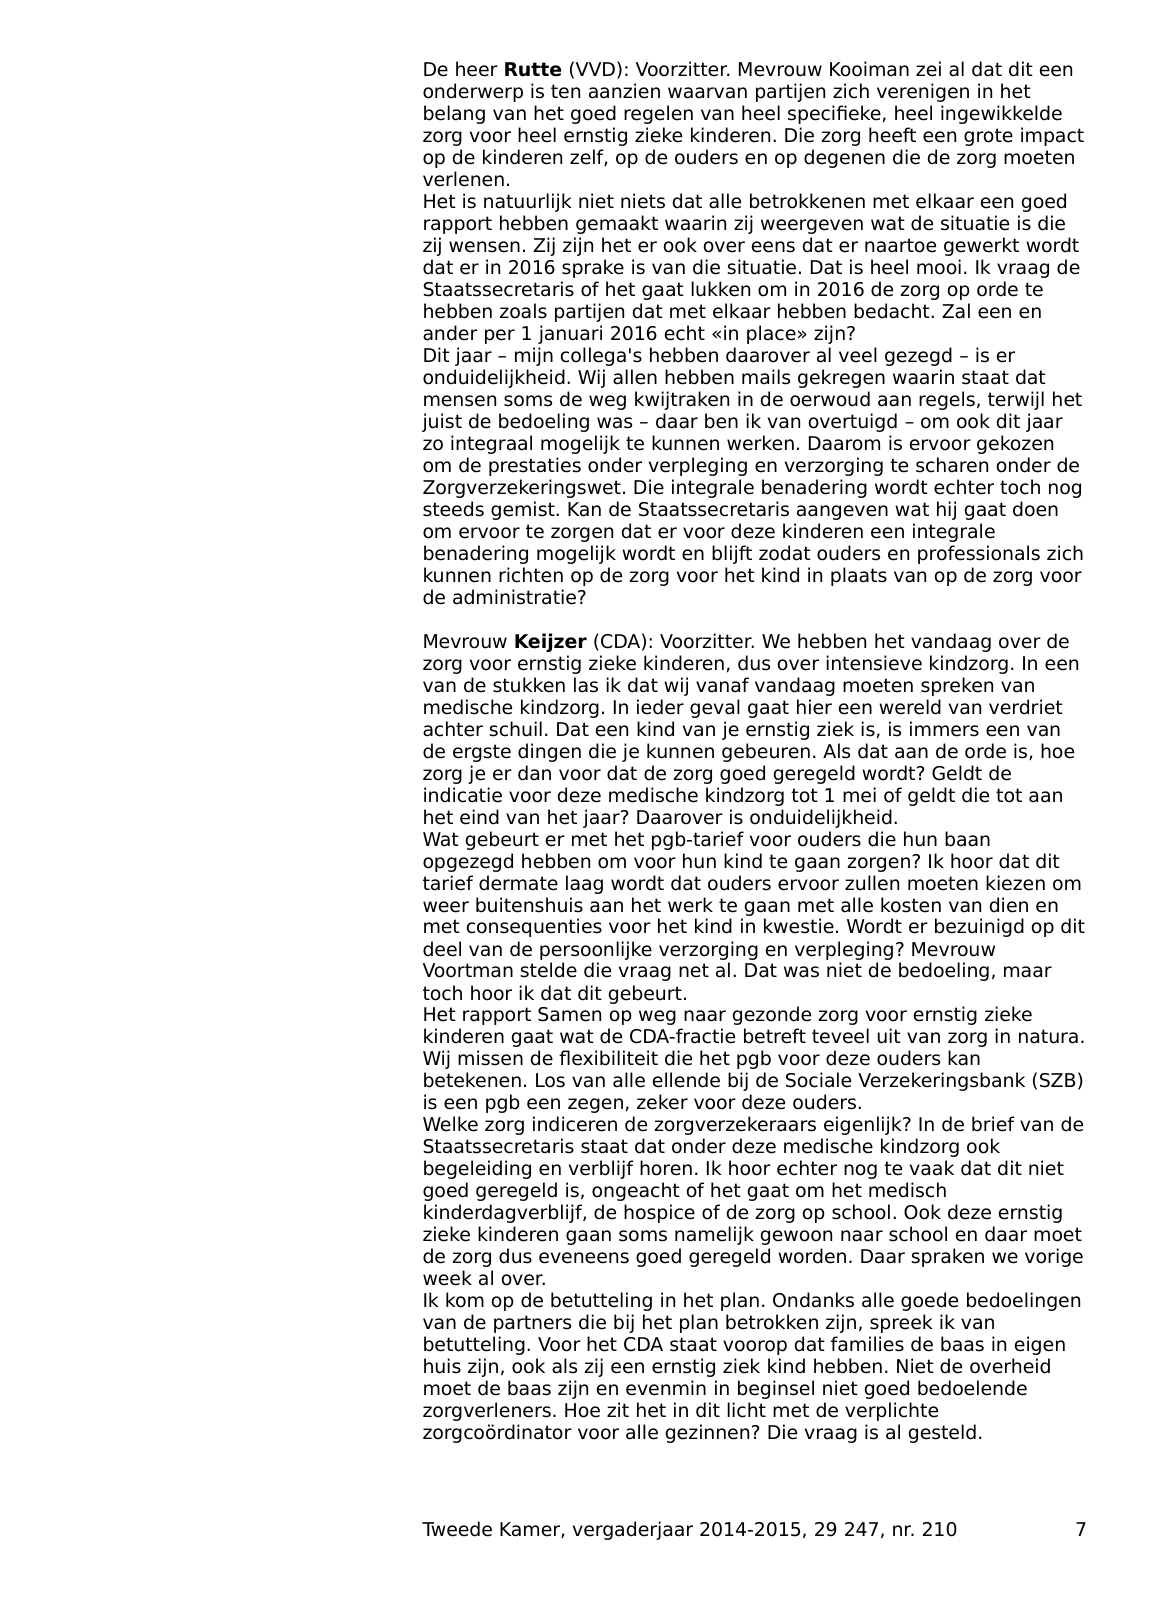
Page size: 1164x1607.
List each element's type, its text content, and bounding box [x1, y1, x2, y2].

text Dit jaar – mijn collega's hebben daarover al veel gezegd – is er onduidelijkheid. Wij allen hebben mails gekregen waarin staat dat mensen soms de weg kwijtraken in de oerwoud aan regels, terwijl het juist de bedoeling was – daar ben ik van overtuigd – om ook dit jaar zo integraal mogelijk te kunnen werken. Daarom is ervoor gekozen om de prestaties onder verpleging en verzorging te scharen onder de Zorgverzekeringswet. Die integrale benadering wordt echter toch nog steeds gemist. Kan de Staatssecretaris aangeven wat hij gaat doen om ervoor te zorgen dat er voor deze kinderen een integrale benadering mogelijk wordt en blijft zodat ouders en professionals zich kunnen richten op de zorg voor het kind in plaats van op de zorg voor de administratie? [422, 345, 1087, 608]
text Wat gebeurt er met het pgb-tarief voor ouders die hun baan opgezegd hebben om voor hun kind te gaan zorgen? Ik hoor dat dit tarief dermate laag wordt dat ouders ervoor zullen moeten kiezen om weer buitenshuis aan het werk te gaan met alle kosten van dien en met consequenties voor het kind in kwestie. Wordt er bezuinigd op dit deel van de persoonlijke verzorging en verpleging? Mevrouw Voortman stelde die vraag net al. Dat was niet de bedoeling, maar toch hoor ik dat dit gebeurt. [422, 828, 1087, 1004]
text Het is natuurlijk niet niets dat alle betrokkenen met elkaar een goed rapport hebben gemaakt waarin zij weergeven wat de situatie is die zij wensen. Zij zijn het er ook over eens dat er naartoe gewerkt wordt dat er in 2016 sprake is van die situatie. Dat is heel mooi. Ik vraag de Staatssecretaris of het gaat lukken om in 2016 de zorg op orde te hebben zoals partijen dat met elkaar hebben bedacht. Zal een en ander per 1 januari 2016 echt «in place» zijn? [422, 191, 1087, 345]
text Het rapport Samen op weg naar gezonde zorg voor ernstig zieke kinderen gaat wat de CDA-fractie betreft teveel uit van zorg in natura. Wij missen de flexibiliteit die het pgb voor deze ouders kan betekenen. Los van alle ellende bij de Sociale Verzekeringsbank (SZB) is een pgb een zegen, zeker voor deze ouders. [422, 1004, 1087, 1114]
text Ik kom op de betutteling in het plan. Ondanks alle goede bedoelingen van de partners die bij het plan betrokken zijn, spreek ik van betutteling. Voor het CDA staat voorop dat families de baas in eigen huis zijn, ook als zij een ernstig ziek kind hebben. Niet de overheid moet de baas zijn en evenmin in beginsel niet goed bedoelende zorgverleners. Hoe zit het in dit licht met de verplichte zorgcoördinator voor alle gezinnen? Die vraag is al gesteld. [422, 1290, 1087, 1444]
text Mevrouw Keijzer (CDA): Voorzitter. We hebben het vandaag over de zorg voor ernstig zieke kinderen, dus over intensieve kindzorg. In een van de stukken las ik dat wij vanaf vandaag moeten spreken van medische kindzorg. In ieder geval gaat hier een wereld van verdriet achter schuil. Dat een kind van je ernstig ziek is, is immers een van de ergste dingen die je kunnen gebeuren. Als dat aan de orde is, hoe zorg je er dan voor dat de zorg goed geregeld wordt? Geldt de indicatie voor deze medische kindzorg tot 1 mei of geldt die tot aan het eind van het jaar? Daarover is onduidelijkheid. [422, 631, 1087, 828]
text Welke zorg indiceren de zorgverzekeraars eigenlijk? In de brief van de Staatssecretaris staat dat onder deze medische kindzorg ook begeleiding en verblijf horen. Ik hoor echter nog te vaak dat dit niet goed geregeld is, ongeacht of het gaat om het medisch kinderdagverblijf, de hospice of de zorg op school. Ook deze ernstig zieke kinderen gaan soms namelijk gewoon naar school en daar moet de zorg dus eveneens goed geregeld worden. Daar spraken we vorige week al over. [422, 1114, 1087, 1290]
text De heer Rutte (VVD): Voorzitter. Mevrouw Kooiman zei al dat dit een onderwerp is ten aanzien waarvan partijen zich verenigen in het belang van het goed regelen van heel specifieke, heel ingewikkelde zorg voor heel ernstig zieke kinderen. Die zorg heeft een grote impact op de kinderen zelf, op de ouders en op degenen die de zorg moeten verlenen. [422, 59, 1087, 191]
